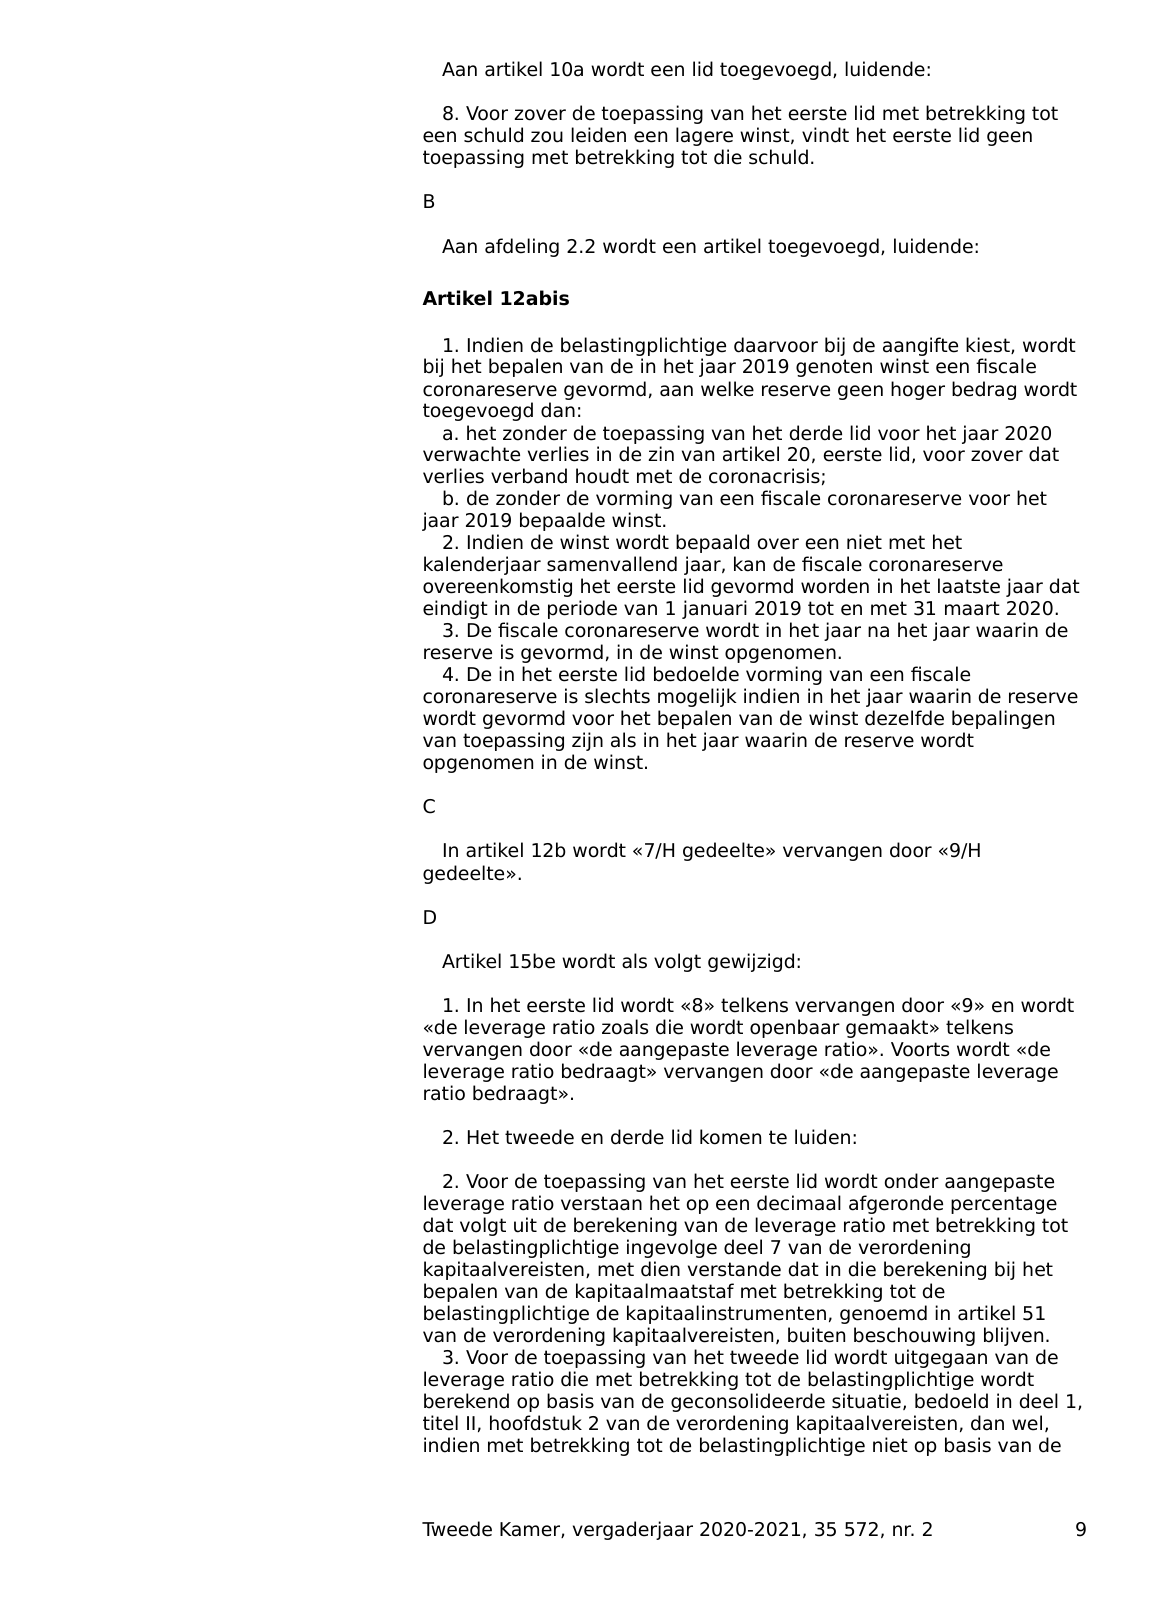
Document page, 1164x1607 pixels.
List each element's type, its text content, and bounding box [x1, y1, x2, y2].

text In artikel 12b wordt «7/H gedeelte» vervangen door «9/H gedeelte». [422, 840, 1087, 884]
text C [422, 796, 1087, 818]
text 2. Het tweede en derde lid komen te luiden: [422, 1127, 1087, 1149]
text 2. Voor de toepassing van het eerste lid wordt onder aangepaste leverage ratio verstaan het op een decimaal afgeronde percentage dat volgt uit de berekening van de leverage ratio met betrekking tot de belastingplichtige ingevolge deel 7 van de verordening kapitaalvereisten, met dien verstande dat in die berekening bij het bepalen van de kapitaalmaatstaf met betrekking tot de belastingplichtige de kapitaalinstrumenten, genoemd in artikel 51 van de verordening kapitaalvereisten, buiten beschouwing blijven. [422, 1171, 1087, 1347]
text 2. Indien de winst wordt bepaald over een niet met het kalenderjaar samenvallend jaar, kan de fiscale coronareserve overeenkomstig het eerste lid gevormd worden in het laatste jaar dat eindigt in de periode van 1 januari 2019 tot en met 31 maart 2020. [422, 532, 1087, 620]
text 3. De fiscale coronareserve wordt in het jaar na het jaar waarin de reserve is gevormd, in de winst opgenomen. [422, 620, 1087, 664]
text a. het zonder de toepassing van het derde lid voor het jaar 2020 verwachte verlies in de zin van artikel 20, eerste lid, voor zover dat verlies verband houdt met de coronacrisis; [422, 422, 1087, 488]
text 8. Voor zover de toepassing van het eerste lid met betrekking tot een schuld zou leiden een lagere winst, vindt het eerste lid geen toepassing met betrekking tot die schuld. [422, 103, 1087, 169]
text Aan afdeling 2.2 wordt een artikel toegevoegd, luidende: [422, 236, 1087, 257]
text 4. De in het eerste lid bedoelde vorming van een fiscale coronareserve is slechts mogelijk indien in het jaar waarin de reserve wordt gevormd voor het bepalen van de winst dezelfde bepalingen van toepassing zijn als in het jaar waarin de reserve wordt opgenomen in de winst. [422, 664, 1087, 774]
text 1. Indien de belastingplichtige daarvoor bij de aangifte kiest, wordt bij het bepalen van de in het jaar 2019 genoten winst een fiscale coronareserve gevormd, aan welke reserve geen hoger bedrag wordt toegevoegd dan: [422, 334, 1087, 422]
text D [422, 907, 1087, 928]
text B [422, 191, 1087, 213]
text 1. In het eerste lid wordt «8» telkens vervangen door «9» en wordt «de leverage ratio zoals die wordt openbaar gemaakt» telkens vervangen door «de aangepaste leverage ratio». Voorts wordt «de leverage ratio bedraagt» vervangen door «de aangepaste leverage ratio bedraagt». [422, 995, 1087, 1105]
text 3. Voor de toepassing van het tweede lid wordt uitgegaan van de leverage ratio die met betrekking tot de belastingplichtige wordt berekend op basis van de geconsolideerde situatie, bedoeld in deel 1, titel II, hoofdstuk 2 van de verordening kapitaalvereisten, dan wel, indien met betrekking tot de belastingplichtige niet op basis van de [422, 1347, 1087, 1457]
subtitle Artikel 12abis [422, 287, 1087, 309]
text Aan artikel 10a wordt een lid toegevoegd, luidende: [422, 59, 1087, 81]
text b. de zonder de vorming van een fiscale coronareserve voor het jaar 2019 bepaalde winst. [422, 488, 1087, 532]
text Artikel 15be wordt als volgt gewijzigd: [422, 951, 1087, 973]
